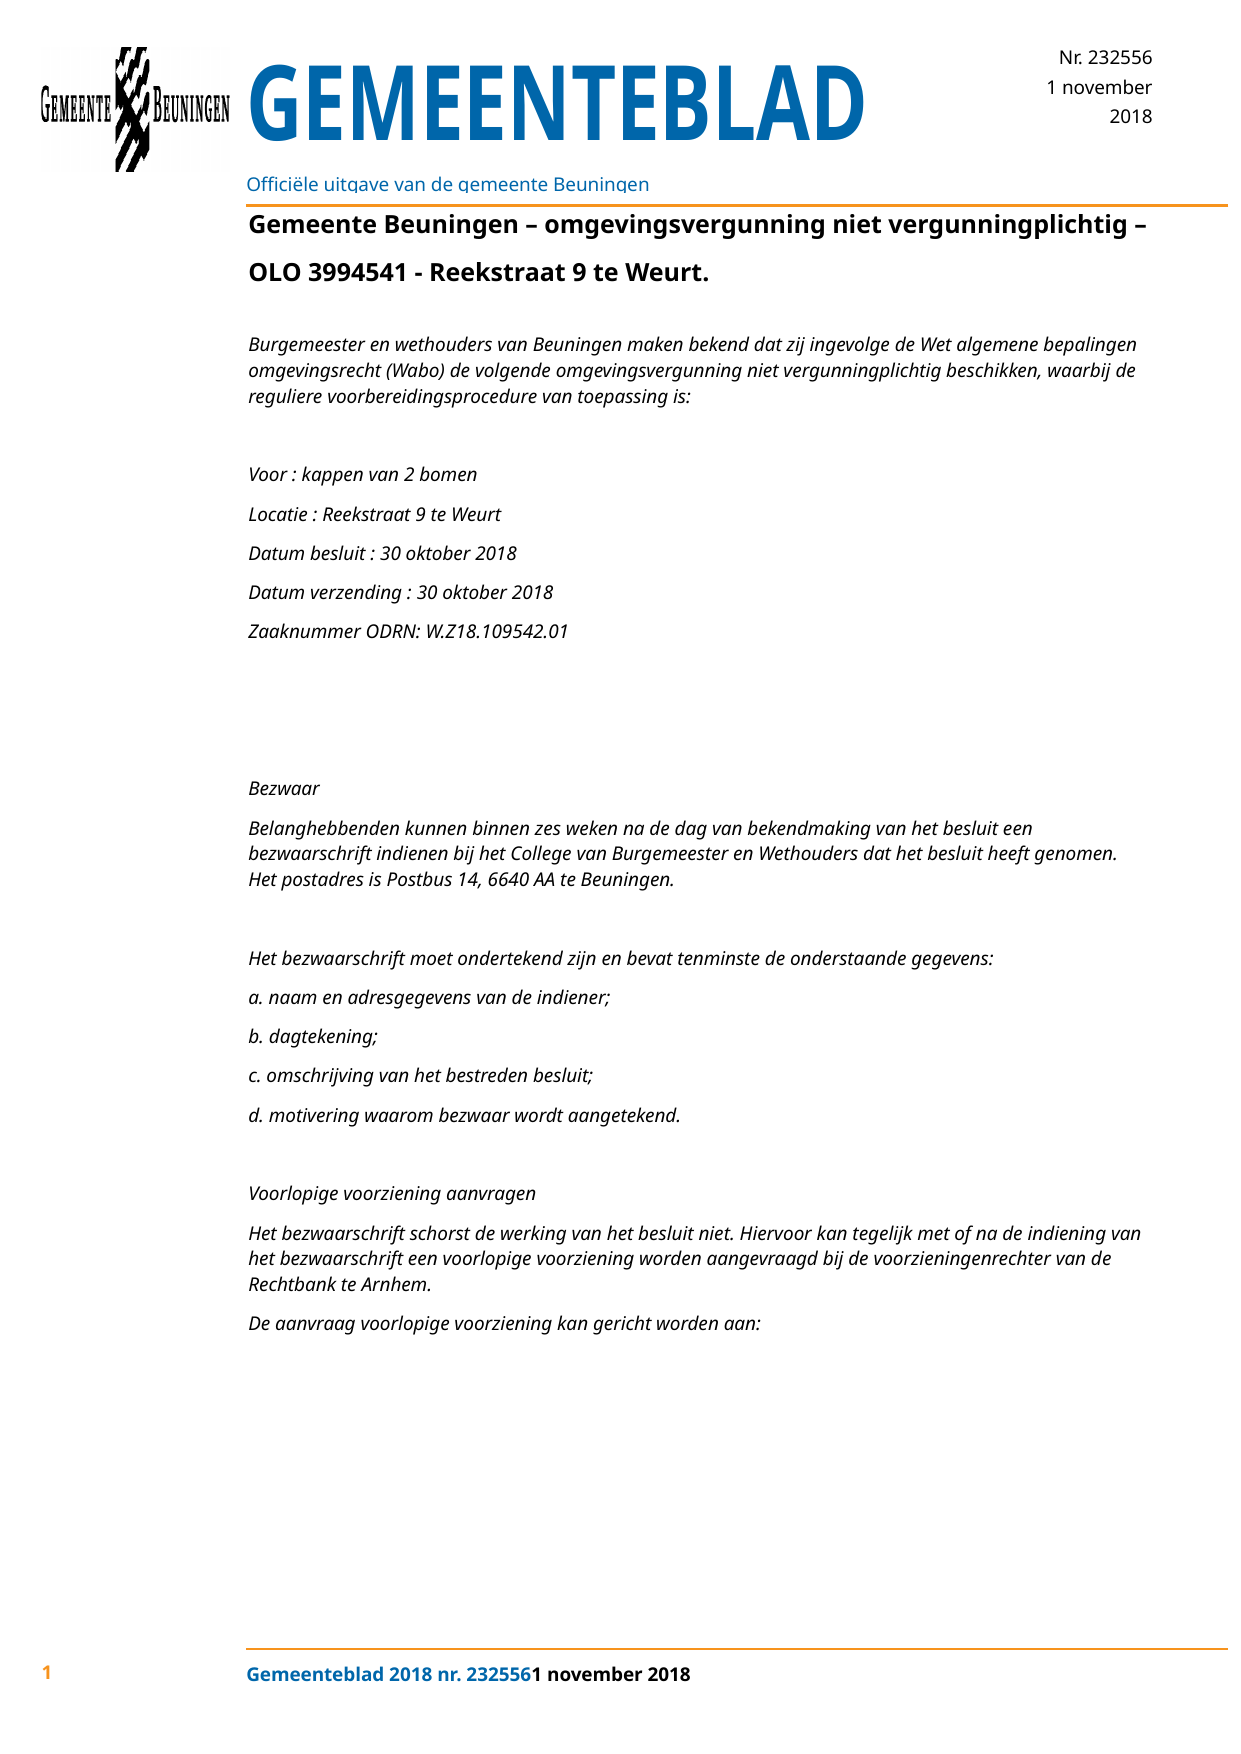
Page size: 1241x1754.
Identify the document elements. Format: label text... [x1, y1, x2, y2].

text Voorlopige voorziening aanvragen [248, 1181, 1152, 1206]
text Voor : kappen van 2 bomen [248, 461, 1152, 487]
text Datum besluit : 30 oktober 2018 [248, 540, 1152, 566]
text b. dagtekening; [248, 1023, 1152, 1049]
text Belanghebbenden kunnen binnen zes weken na de dag van bekendmaking van het besluit een bezwaarschrift indienen bij het College van Burgemeester en Wethouders dat het besluit heeft genomen. Het postadres is Postbus 14, 6640 AA te Beuningen. [248, 815, 1152, 892]
text De aanvraag voorlopige voorziening kan gericht worden aan: [248, 1311, 1152, 1336]
text Datum verzending : 30 oktober 2018 [248, 579, 1152, 605]
text Locatie : Reekstraat 9 te Weurt [248, 501, 1152, 526]
text Burgemeester en wethouders van Beuningen maken bekend dat zij ingevolge de Wet algemene bepalingen omgevingsrecht (Wabo) de volgende omgevingsvergunning niet vergunningplichtig beschikken, waarbij de reguliere voorbereidingsprocedure van toepassing is: [248, 331, 1152, 409]
picture [41, 47, 231, 172]
text Het bezwaarschrift schorst de werking van het besluit niet. Hiervoor kan tegelijk met of na de indiening van het bezwaarschrift een voorlopige voorziening worden aangevraagd bij de voorzieningenrechter van de Rechtbank te Arnhem. [248, 1220, 1152, 1297]
text a. naam en adresgegevens van de indiener; [248, 984, 1152, 1010]
text Gemeente Beuningen – omgevingsvergunning niet vergunningplichtig – OLO 3994541 - Reekstraat 9 te Weurt. [248, 207, 1152, 288]
text d. motivering waarom bezwaar wordt aangetekend. [248, 1102, 1152, 1128]
text Bezwaar [248, 776, 1152, 801]
text Het bezwaarschrift moet ondertekend zijn en bevat tenminste de onderstaande gegevens: [248, 945, 1152, 971]
text Zaaknummer ODRN: W.Z18.109542.01 [248, 618, 1152, 644]
text c. omschrijving van het bestreden besluit; [248, 1063, 1152, 1088]
